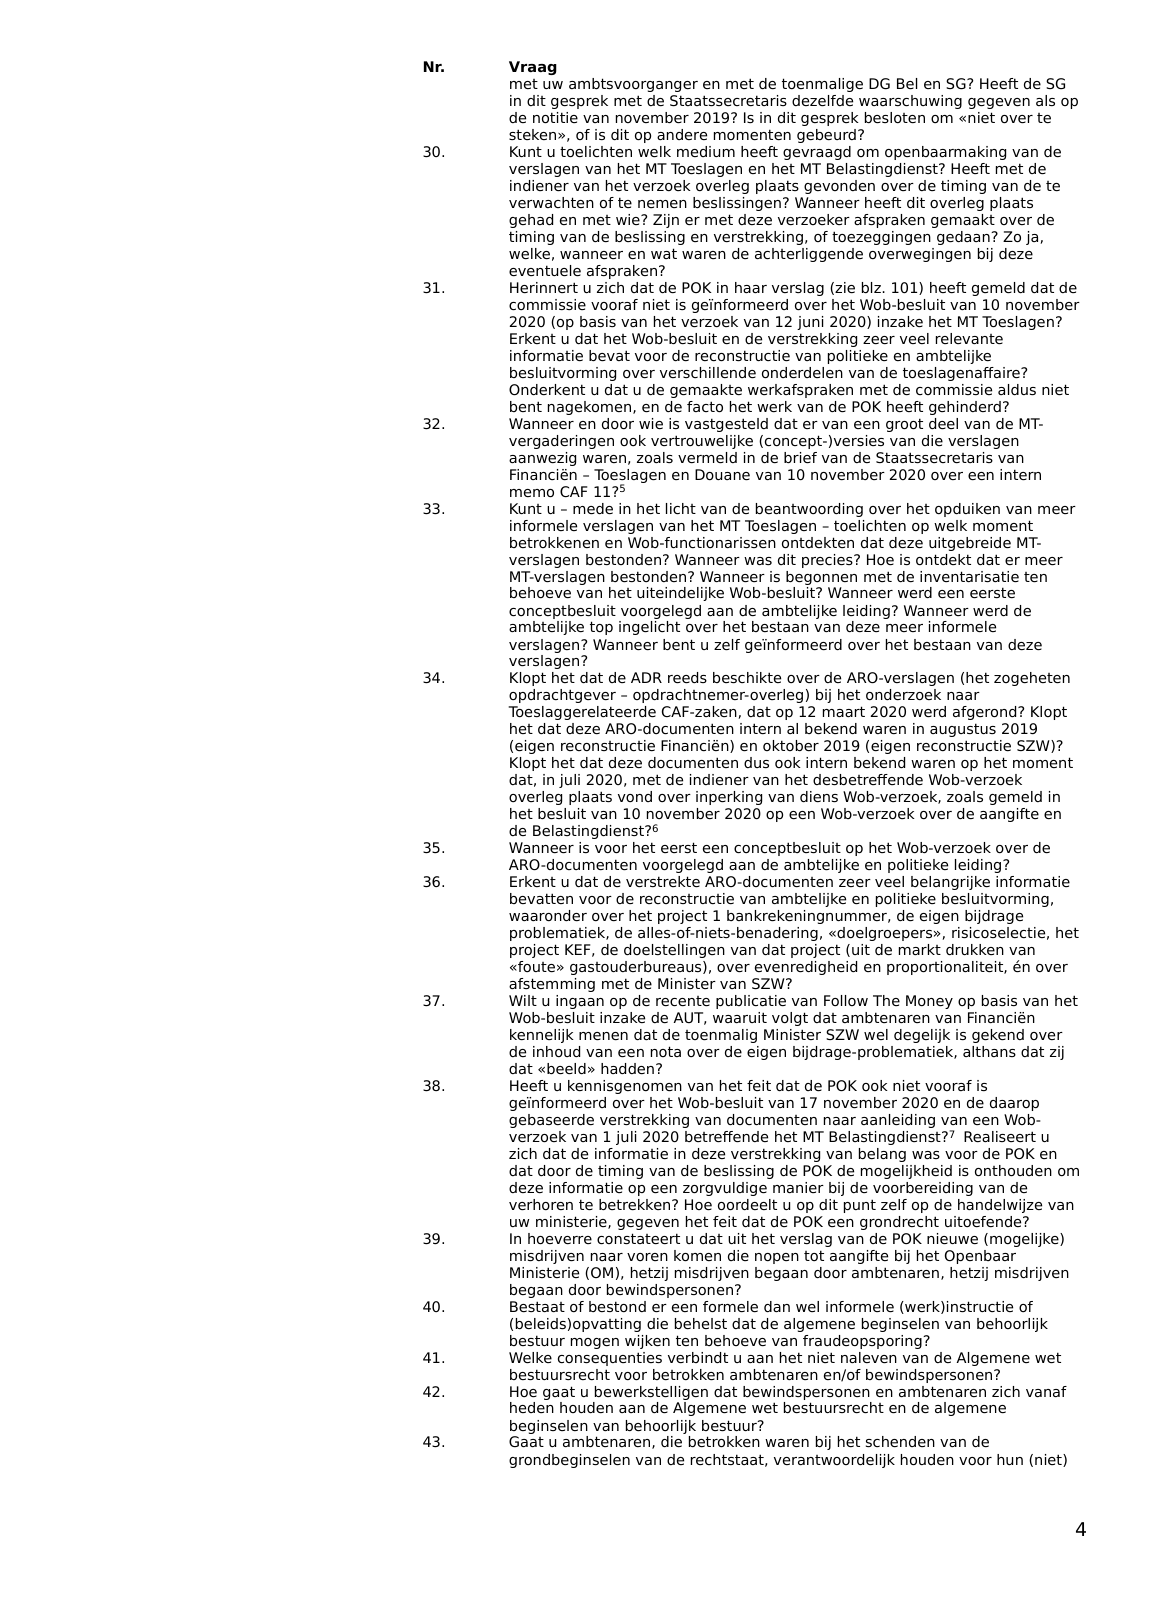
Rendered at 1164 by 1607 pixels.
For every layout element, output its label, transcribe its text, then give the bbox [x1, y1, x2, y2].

table_cell Klopt het dat de ADR reeds beschikte over de ARO-verslagen (het zogeheten opdrachtgever – opdrachtnemer-overleg) bij het onderzoek naar Toeslaggerelateerde CAF-zaken, dat op 12 maart 2020 werd afgerond? Klopt het dat deze ARO-documenten intern al bekend waren in augustus 2019 (eigen reconstructie Financiën) en oktober 2019 (eigen reconstructie SZW)? Klopt het dat deze documenten dus ook intern bekend waren op het moment dat, in juli 2020, met de indiener van het desbetreffende Wob-verzoek overleg plaats vond over inperking van diens Wob-verzoek, zoals gemeld in het besluit van 10 november 2020 op een Wob-verzoek over de aangifte en de Belastingdienst?6 [503, 670, 1087, 840]
table_cell 33. [422, 501, 503, 670]
table_cell 35. [422, 840, 503, 874]
table_cell 34. [422, 670, 503, 840]
table_cell Erkent u dat de verstrekte ARO-documenten zeer veel belangrijke informatie bevatten voor de reconstructie van ambtelijke en politieke besluitvorming, waaronder over het project 1 bankrekeningnummer, de eigen bijdrage problematiek, de alles-of-niets-benadering, «doelgroepers», risicoselectie, het project KEF, de doelstellingen van dat project (uit de markt drukken van «foute» gastouderbureaus), over evenredigheid en proportionaliteit, én over afstemming met de Minister van SZW? [503, 874, 1087, 993]
table_cell 39. [422, 1231, 503, 1298]
table_cell In hoeverre constateert u dat uit het verslag van de POK nieuwe (mogelijke) misdrijven naar voren komen die nopen tot aangifte bij het Openbaar Ministerie (OM), hetzij misdrijven begaan door ambtenaren, hetzij misdrijven begaan door bewindspersonen? [503, 1231, 1087, 1298]
table_cell 40. [422, 1299, 503, 1349]
table_cell Hoe gaat u bewerkstelligen dat bewindspersonen en ambtenaren zich vanaf heden houden aan de Algemene wet bestuursrecht en de algemene beginselen van behoorlijk bestuur? [503, 1384, 1087, 1434]
table_cell Wanneer en door wie is vastgesteld dat er van een groot deel van de MT-vergaderingen ook vertrouwelijke (concept-)versies van die verslagen aanwezig waren, zoals vermeld in de brief van de Staatssecretaris van Financiën – Toeslagen en Douane van 10 november 2020 over een intern memo CAF 11?5 [503, 416, 1087, 501]
table_cell Wilt u ingaan op de recente publicatie van Follow The Money op basis van het Wob-besluit inzake de AUT, waaruit volgt dat ambtenaren van Financiën kennelijk menen dat de toenmalig Minister SZW wel degelijk is gekend over de inhoud van een nota over de eigen bijdrage-problematiek, althans dat zij dat «beeld» hadden? [503, 993, 1087, 1078]
table_cell Wanneer is voor het eerst een conceptbesluit op het Wob-verzoek over de ARO-documenten voorgelegd aan de ambtelijke en politieke leiding? [503, 840, 1087, 874]
table_cell Welke consequenties verbindt u aan het niet naleven van de Algemene wet bestuursrecht voor betrokken ambtenaren en/of bewindspersonen? [503, 1350, 1087, 1383]
table_cell 41. [422, 1350, 503, 1383]
table_cell Heeft u kennisgenomen van het feit dat de POK ook niet vooraf is geïnformeerd over het Wob-besluit van 17 november 2020 en de daarop gebaseerde verstrekking van documenten naar aanleiding van een Wob-verzoek van 1 juli 2020 betreffende het MT Belastingdienst?7 Realiseert u zich dat de informatie in deze verstrekking van belang was voor de POK en dat door de timing van de beslissing de POK de mogelijkheid is onthouden om deze informatie op een zorgvuldige manier bij de voorbereiding van de verhoren te betrekken? Hoe oordeelt u op dit punt zelf op de handelwijze van uw ministerie, gegeven het feit dat de POK een grondrecht uitoefende? [503, 1078, 1087, 1231]
table_cell Herinnert u zich dat de POK in haar verslag (zie blz. 101) heeft gemeld dat de commissie vooraf niet is geïnformeerd over het Wob-besluit van 10 november 2020 (op basis van het verzoek van 12 juni 2020) inzake het MT Toeslagen? Erkent u dat het Wob-besluit en de verstrekking zeer veel relevante informatie bevat voor de reconstructie van politieke en ambtelijke besluitvorming over verschillende onderdelen van de toeslagenaffaire? Onderkent u dat u de gemaakte werkafspraken met de commissie aldus niet bent nagekomen, en de facto het werk van de POK heeft gehinderd? [503, 280, 1087, 416]
table_cell [422, 76, 503, 144]
table_cell 43. [422, 1434, 503, 1468]
table_header Nr. [422, 59, 503, 76]
table_cell Kunt u – mede in het licht van de beantwoording over het opduiken van meer informele verslagen van het MT Toeslagen – toelichten op welk moment betrokkenen en Wob-functionarissen ontdekten dat deze uitgebreide MT-verslagen bestonden? Wanneer was dit precies? Hoe is ontdekt dat er meer MT-verslagen bestonden? Wanneer is begonnen met de inventarisatie ten behoeve van het uiteindelijke Wob-besluit? Wanneer werd een eerste conceptbesluit voorgelegd aan de ambtelijke leiding? Wanneer werd de ambtelijke top ingelicht over het bestaan van deze meer informele verslagen? Wanneer bent u zelf geïnformeerd over het bestaan van deze verslagen? [503, 501, 1087, 670]
table_cell 32. [422, 416, 503, 501]
table_cell 36. [422, 874, 503, 993]
table_cell Gaat u ambtenaren, die betrokken waren bij het schenden van de grondbeginselen van de rechtstaat, verantwoordelijk houden voor hun (niet) [503, 1434, 1087, 1468]
table_cell 42. [422, 1384, 503, 1434]
table_cell Kunt u toelichten welk medium heeft gevraagd om openbaarmaking van de verslagen van het MT Toeslagen en het MT Belastingdienst? Heeft met de indiener van het verzoek overleg plaats gevonden over de timing van de te verwachten of te nemen beslissingen? Wanneer heeft dit overleg plaats gehad en met wie? Zijn er met deze verzoeker afspraken gemaakt over de timing van de beslissing en verstrekking, of toezeggingen gedaan? Zo ja, welke, wanneer en wat waren de achterliggende overwegingen bij deze eventuele afspraken? [503, 144, 1087, 280]
table_cell met uw ambtsvoorganger en met de toenmalige DG Bel en SG? Heeft de SG in dit gesprek met de Staatssecretaris dezelfde waarschuwing gegeven als op de notitie van november 2019? Is in dit gesprek besloten om «niet over te steken», of is dit op andere momenten gebeurd? [503, 76, 1087, 144]
table_cell 31. [422, 280, 503, 416]
table_cell 30. [422, 144, 503, 280]
table_header Vraag [503, 59, 1087, 76]
table_cell 38. [422, 1078, 503, 1231]
table_cell 37. [422, 993, 503, 1078]
table_cell Bestaat of bestond er een formele dan wel informele (werk)instructie of (beleids)opvatting die behelst dat de algemene beginselen van behoorlijk bestuur mogen wijken ten behoeve van fraudeopsporing? [503, 1299, 1087, 1349]
